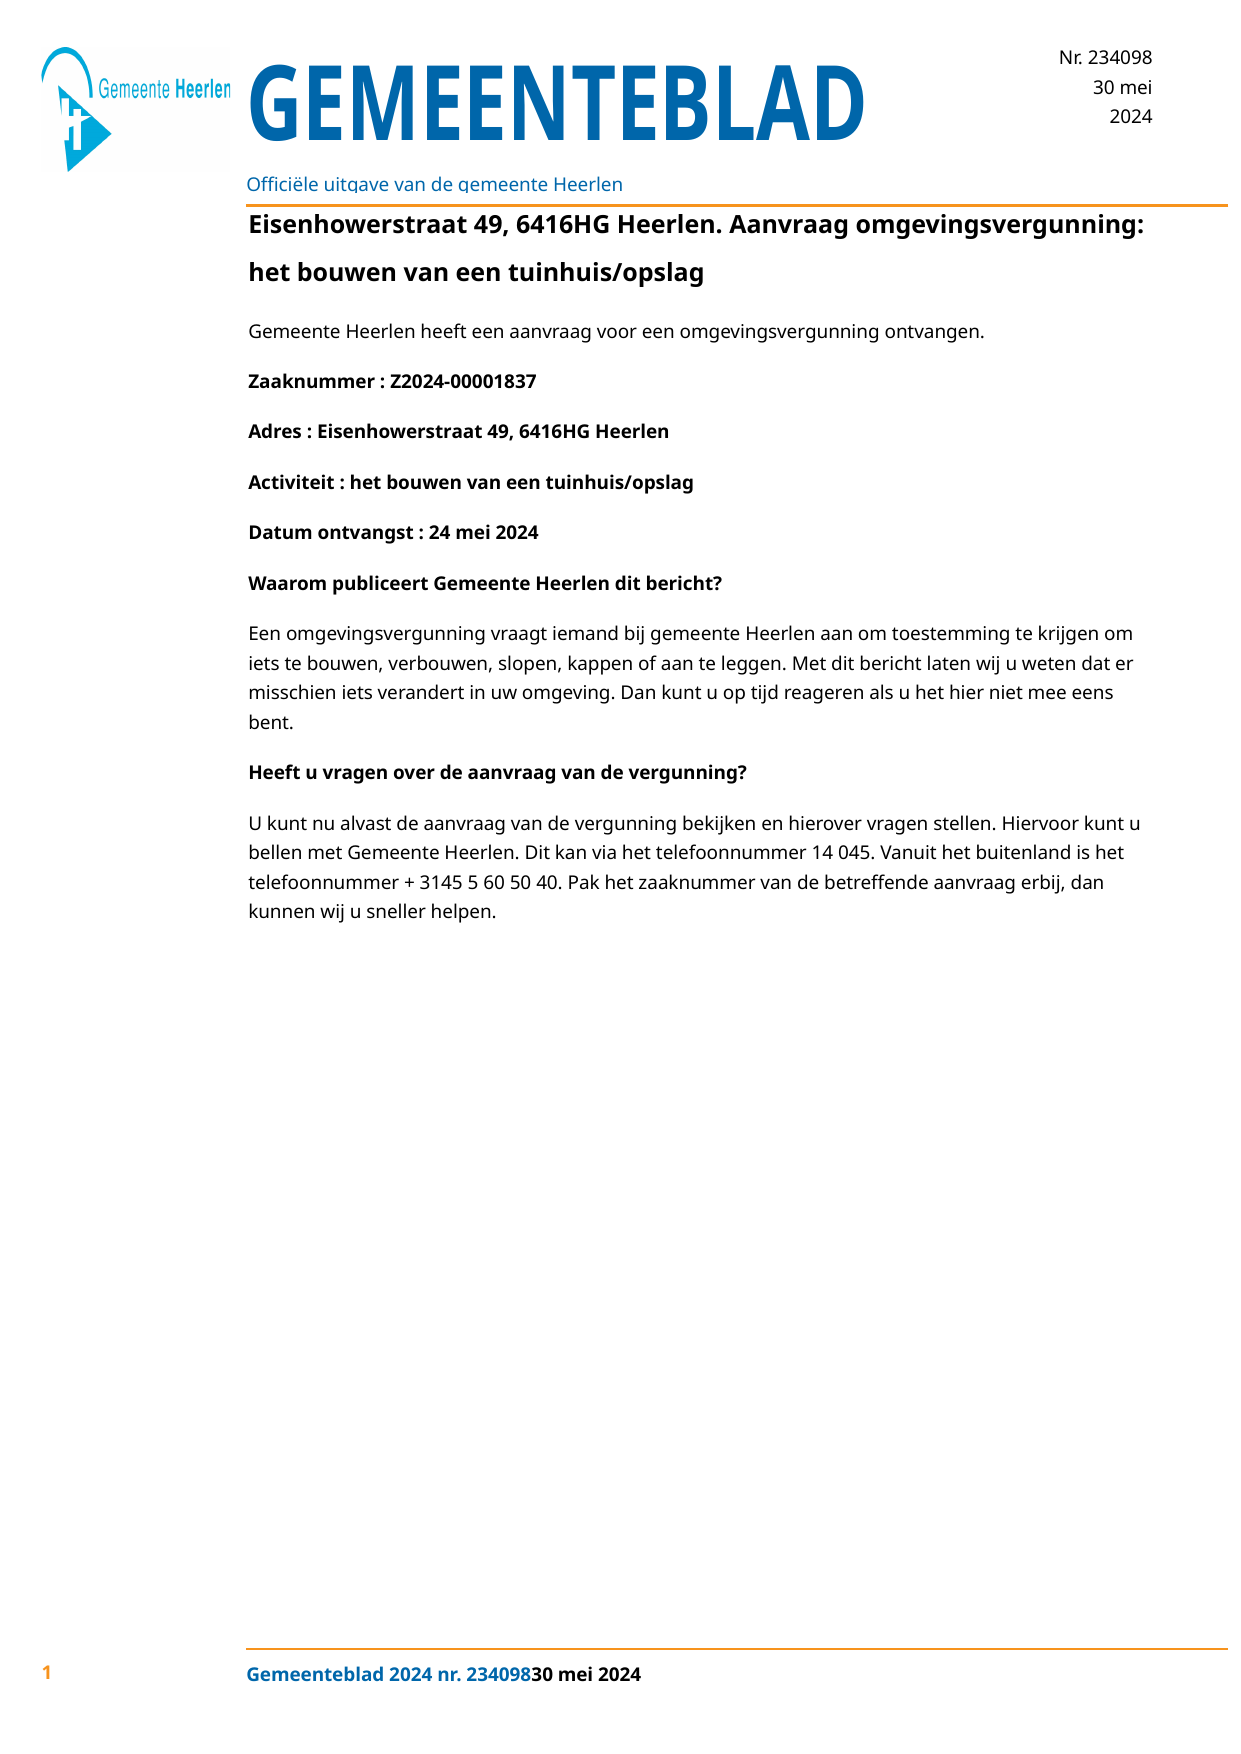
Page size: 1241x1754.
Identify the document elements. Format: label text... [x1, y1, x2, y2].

text Datum ontvangst : 24 mei 2024 [248, 519, 1152, 545]
text Heeft u vragen over de aanvraag van de vergunning? [248, 759, 1152, 785]
text Eisenhowerstraat 49, 6416HG Heerlen. Aanvraag omgevingsvergunning: het bouwen van een tuinhuis/opslag [248, 207, 1152, 288]
picture [41, 47, 59, 70]
text Adres : Eisenhowerstraat 49, 6416HG Heerlen [248, 419, 1152, 444]
text Zaaknummer : Z2024-00001837 [248, 368, 1152, 394]
text U kunt nu alvast de aanvraag van de vergunning bekijken en hierover vragen stellen. Hiervoor kunt u bellen met Gemeente Heerlen. Dit kan via het telefoonnummer 14 045. Vanuit het buitenland is het telefoonnummer + 3145 5 60 50 40. Pak het zaaknummer van de betreffende aanvraag erbij, dan kunnen wij u sneller helpen. [248, 810, 1152, 924]
text Gemeente Heerlen heeft een aanvraag voor een omgevingsvergunning ontvangen. [248, 318, 1152, 344]
text Activiteit : het bouwen van een tuinhuis/opslag [248, 469, 1152, 495]
text Een omgevingsvergunning vraagt iemand bij gemeente Heerlen aan om toestemming te krijgen om iets te bouwen, verbouwen, slopen, kappen of aan te leggen. Met dit bericht laten wij u weten dat er misschien iets verandert in uw omgeving. Dan kunt u op tijd reageren als u het hier niet mee eens bent. [248, 620, 1152, 735]
picture [41, 47, 231, 172]
text Waarom publiceert Gemeente Heerlen dit bericht? [248, 570, 1152, 596]
